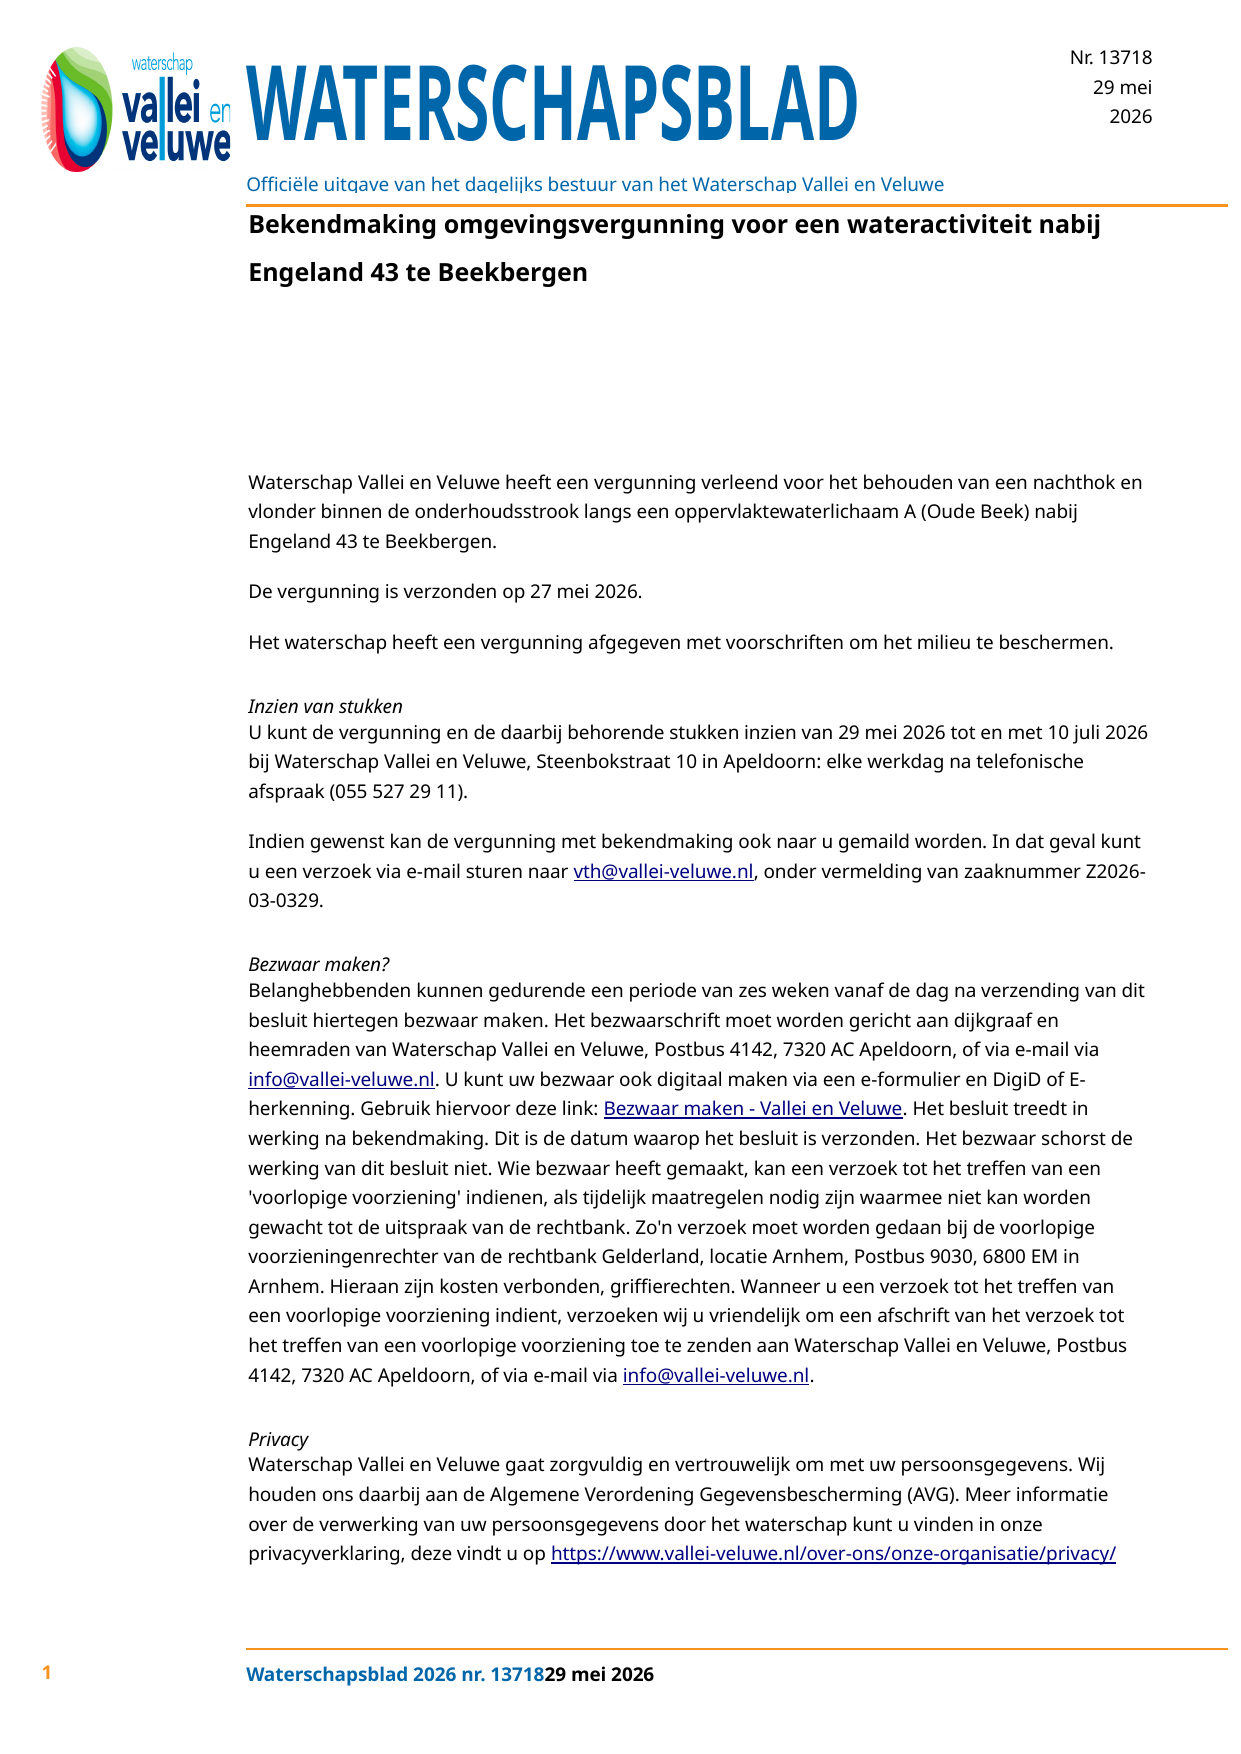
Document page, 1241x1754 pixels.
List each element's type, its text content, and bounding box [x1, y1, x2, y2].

text Privacy [248, 1426, 1152, 1452]
text Bekendmaking omgevingsvergunning voor een wateractiviteit nabij Engeland 43 te Beekbergen [248, 207, 1152, 288]
text Waterschap Vallei en Veluwe gaat zorgvuldig en vertrouwelijk om met uw persoonsgegevens. Wij houden ons daarbij aan de Algemene Verordening Gegevensbescherming (AVG). Meer informatie over de verwerking van uw persoonsgegevens door het waterschap kunt u vinden in onze privacyverklaring, deze vindt u op https://www.vallei-veluwe.nl/over-ons/onze-organisatie/privacy/ [248, 1452, 1152, 1566]
text U kunt de vergunning en de daarbij behorende stukken inzien van 29 mei 2026 tot en met 10 juli 2026 bij Waterschap Vallei en Veluwe, Steenbokstraat 10 in Apeldoorn: elke werkdag na telefonische afspraak (055 527 29 11). [248, 719, 1152, 804]
text Waterschap Vallei en Veluwe heeft een vergunning verleend voor het behouden van een nachthok en vlonder binnen de onderhoudsstrook langs een oppervlaktewaterlichaam A (Oude Beek) nabij Engeland 43 te Beekbergen. [248, 469, 1152, 554]
text De vergunning is verzonden op 27 mei 2026. [248, 579, 1152, 604]
text Indien gewenst kan de vergunning met bekendmaking ook naar u gemaild worden. In dat geval kunt u een verzoek via e-mail sturen naar vth@vallei-veluwe.nl, onder vermelding van zaaknummer Z2026-03-0329. [248, 828, 1152, 913]
picture [41, 47, 231, 172]
text Inzien van stukken [248, 693, 1152, 719]
text Bezwaar maken? [248, 952, 1152, 977]
text Het waterschap heeft een vergunning afgegeven met voorschriften om het milieu te beschermen. [248, 629, 1152, 655]
text Belanghebbenden kunnen gedurende een periode van zes weken vanaf de dag na verzending van dit besluit hiertegen bezwaar maken. Het bezwaarschrift moet worden gericht aan dijkgraaf en heemraden van Waterschap Vallei en Veluwe, Postbus 4142, 7320 AC Apeldoorn, of via e-mail via info@vallei-veluwe.nl. U kunt uw bezwaar ook digitaal maken via een e-formulier en DigiD of E-herkenning. Gebruik hiervoor deze link: Bezwaar maken - Vallei en Veluwe. Het besluit treedt in werking na bekendmaking. Dit is de datum waarop het besluit is verzonden. Het bezwaar schorst de werking van dit besluit niet. Wie bezwaar heeft gemaakt, kan een verzoek tot het treffen van een 'voorlopige voorziening' indienen, als tijdelijk maatregelen nodig zijn waarmee niet kan worden gewacht tot de uitspraak van de rechtbank. Zo'n verzoek moet worden gedaan bij de voorlopige voorzieningenrechter van de rechtbank Gelderland, locatie Arnhem, Postbus 9030, 6800 EM in Arnhem. Hieraan zijn kosten verbonden, griffierechten. Wanneer u een verzoek tot het treffen van een voorlopige voorziening indient, verzoeken wij u vriendelijk om een afschrift van het verzoek tot het treffen van een voorlopige voorziening toe te zenden aan Waterschap Vallei en Veluwe, Postbus 4142, 7320 AC Apeldoorn, of via e-mail via info@vallei-veluwe.nl. [248, 977, 1152, 1388]
